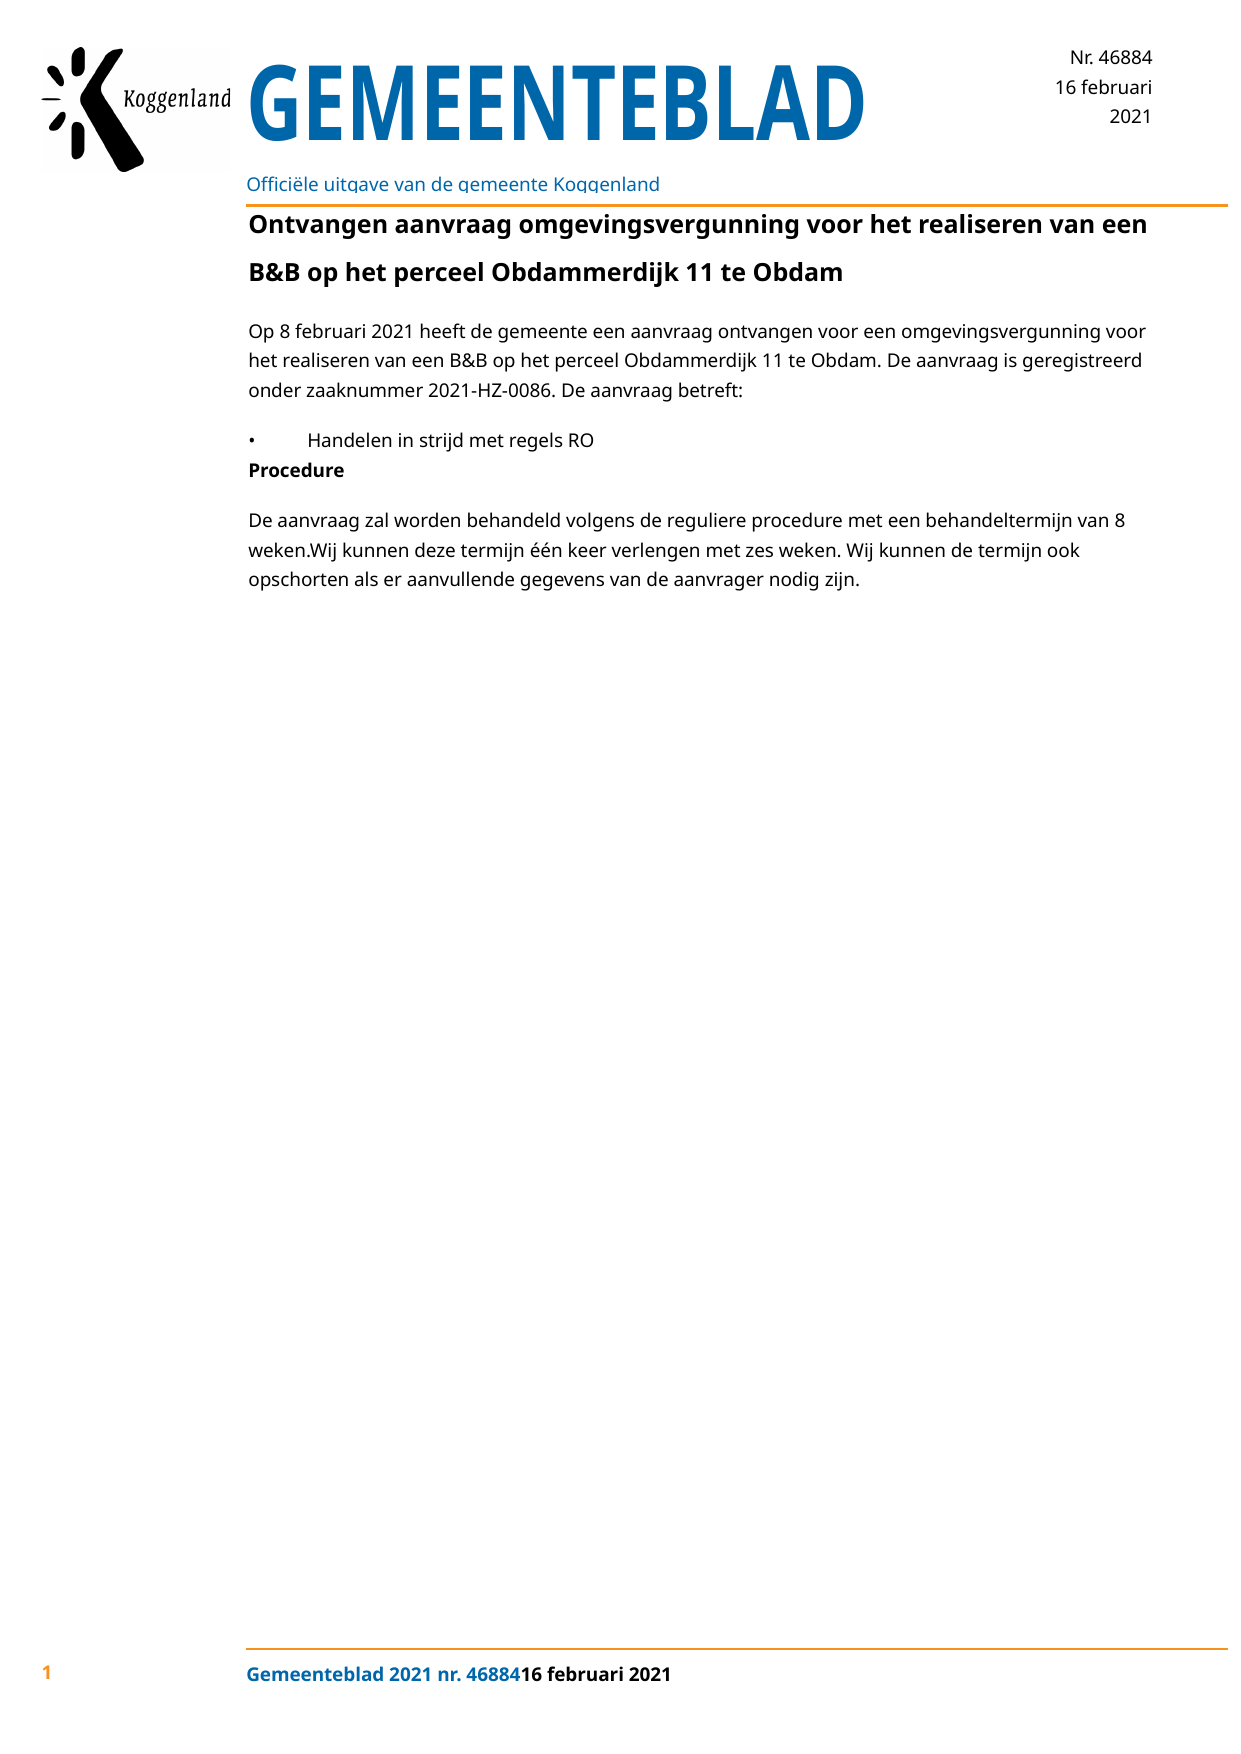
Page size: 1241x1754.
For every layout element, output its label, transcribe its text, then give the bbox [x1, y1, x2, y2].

text De aanvraag zal worden behandeld volgens de reguliere procedure met een behandeltermijn van 8 weken.Wij kunnen deze termijn één keer verlengen met zes weken. Wij kunnen de termijn ook opschorten als er aanvullende gegevens van de aanvrager nodig zijn. [248, 507, 1152, 592]
text Ontvangen aanvraag omgevingsvergunning voor het realiseren van een B&B op het perceel Obdammerdijk 11 te Obdam [248, 207, 1152, 288]
text Procedure [248, 457, 1152, 483]
list Handelen in strijd met regels RO [248, 427, 1152, 453]
picture [41, 47, 231, 172]
text Op 8 februari 2021 heeft de gemeente een aanvraag ontvangen voor een omgevingsvergunning voor het realiseren van een B&B op het perceel Obdammerdijk 11 te Obdam. De aanvraag is geregistreerd onder zaaknummer 2021-HZ-0086. De aanvraag betreft: [248, 318, 1152, 403]
